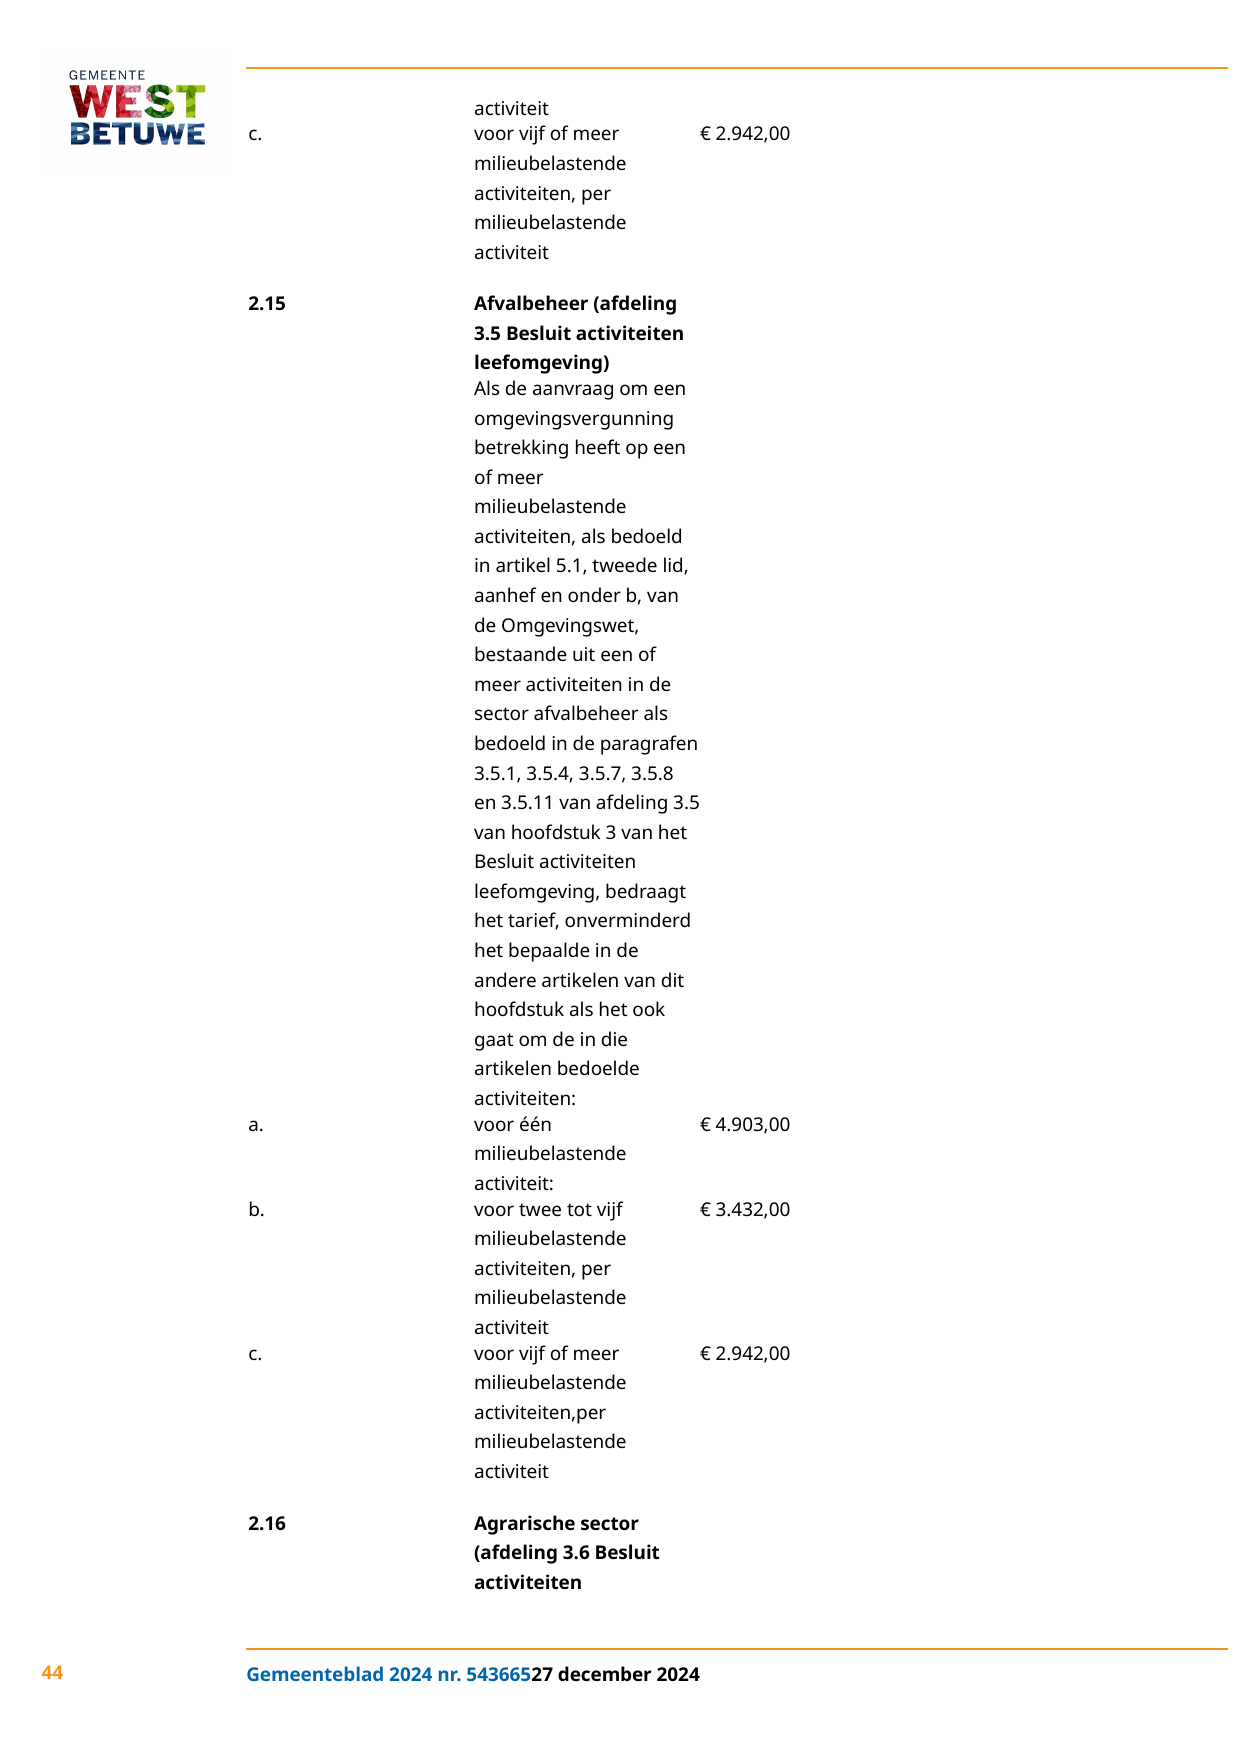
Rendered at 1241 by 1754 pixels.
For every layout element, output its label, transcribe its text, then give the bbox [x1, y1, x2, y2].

table_cell voor vijf of meer milieubelastende activiteiten,per milieubelastende activiteit [474, 1340, 700, 1484]
table_cell c. [248, 1340, 474, 1484]
table_cell [248, 95, 474, 121]
table_cell Afvalbeheer (afdeling 3.5 Besluit activiteiten leefomgeving) [474, 290, 700, 375]
table_cell c. [248, 121, 474, 264]
table_cell [474, 1484, 700, 1510]
table_cell [700, 290, 1152, 375]
table_cell activiteit [474, 95, 700, 121]
table_cell [248, 265, 474, 290]
table_cell € 2.942,00 [700, 121, 1152, 264]
table_cell [700, 375, 1152, 1111]
table_cell voor twee tot vijf milieubelastende activiteiten, per milieubelastende activiteit [474, 1196, 700, 1340]
table_cell [474, 265, 700, 290]
table_cell Agrarische sector (afdeling 3.6 Besluit activiteiten [474, 1510, 700, 1594]
table_cell 2.16 [248, 1510, 474, 1594]
table_cell € 2.942,00 [700, 1340, 1152, 1484]
table_cell a. [248, 1111, 474, 1196]
table_cell 2.15 [248, 290, 474, 375]
table_cell [700, 265, 1152, 290]
table_cell [248, 375, 474, 1111]
table_cell [700, 1484, 1152, 1510]
table_cell € 3.432,00 [700, 1196, 1152, 1340]
table_cell voor één milieubelastende activiteit: [474, 1111, 700, 1196]
table_cell [700, 1510, 1152, 1594]
table_cell voor vijf of meer milieubelastende activiteiten, per milieubelastende activiteit [474, 121, 700, 264]
table_cell Als de aanvraag om een omgevingsvergunning betrekking heeft op een of meer milieubelastende activiteiten, als bedoeld in artikel 5.1, tweede lid, aanhef en onder b, van de Omgevingswet, bestaande uit een of meer activiteiten in de sector afvalbeheer als bedoeld in de paragrafen 3.5.1, 3.5.4, 3.5.7, 3.5.8 en 3.5.11 van afdeling 3.5 van hoofdstuk 3 van het Besluit activiteiten leefomgeving, bedraagt het tarief, onverminderd het bepaalde in de andere artikelen van dit hoofdstuk als het ook gaat om de in die artikelen bedoelde activiteiten: [474, 375, 700, 1111]
table_cell [248, 1484, 474, 1510]
table_cell € 4.903,00 [700, 1111, 1152, 1196]
table_cell b. [248, 1196, 474, 1340]
picture [41, 47, 231, 172]
table_cell [700, 95, 1152, 121]
